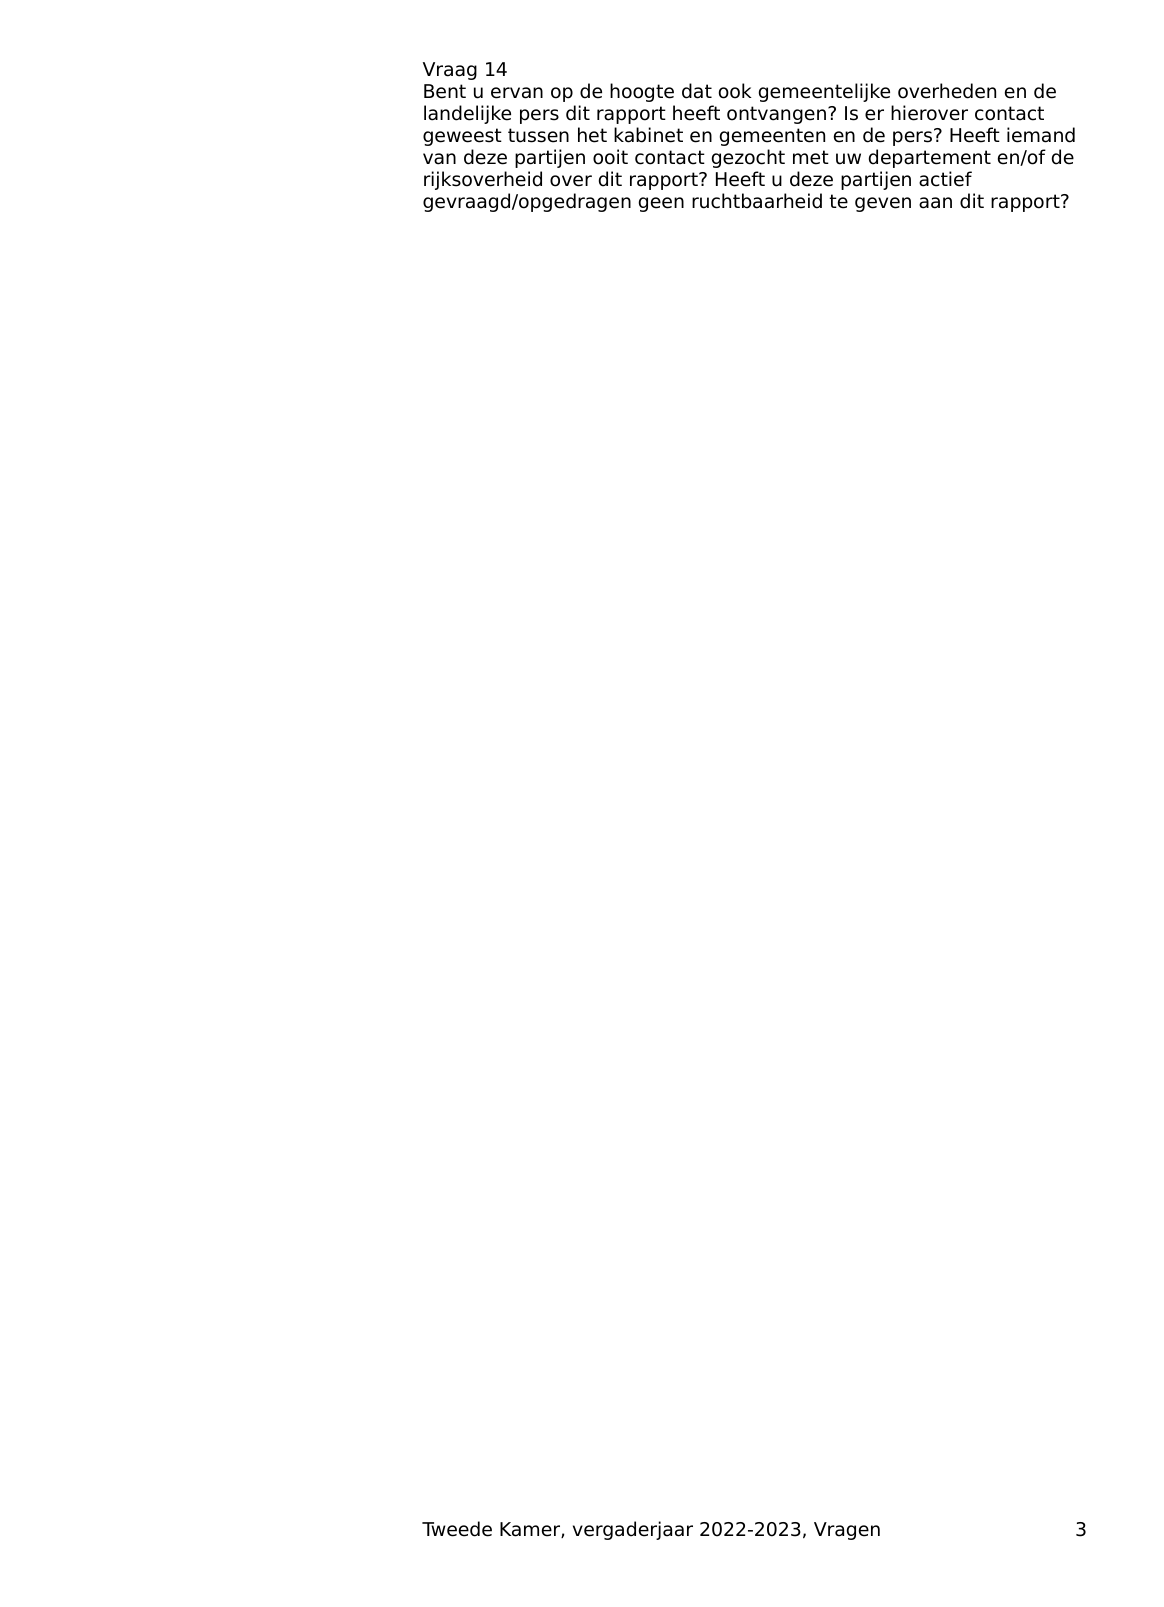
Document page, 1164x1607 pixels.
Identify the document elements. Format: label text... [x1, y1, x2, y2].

text Vraag 14 [422, 59, 1087, 81]
text Bent u ervan op de hoogte dat ook gemeentelijke overheden en de landelijke pers dit rapport heeft ontvangen? Is er hierover contact geweest tussen het kabinet en gemeenten en de pers? Heeft iemand van deze partijen ooit contact gezocht met uw departement en/of de rijksoverheid over dit rapport? Heeft u deze partijen actief gevraagd/opgedragen geen ruchtbaarheid te geven aan dit rapport? [422, 81, 1087, 213]
